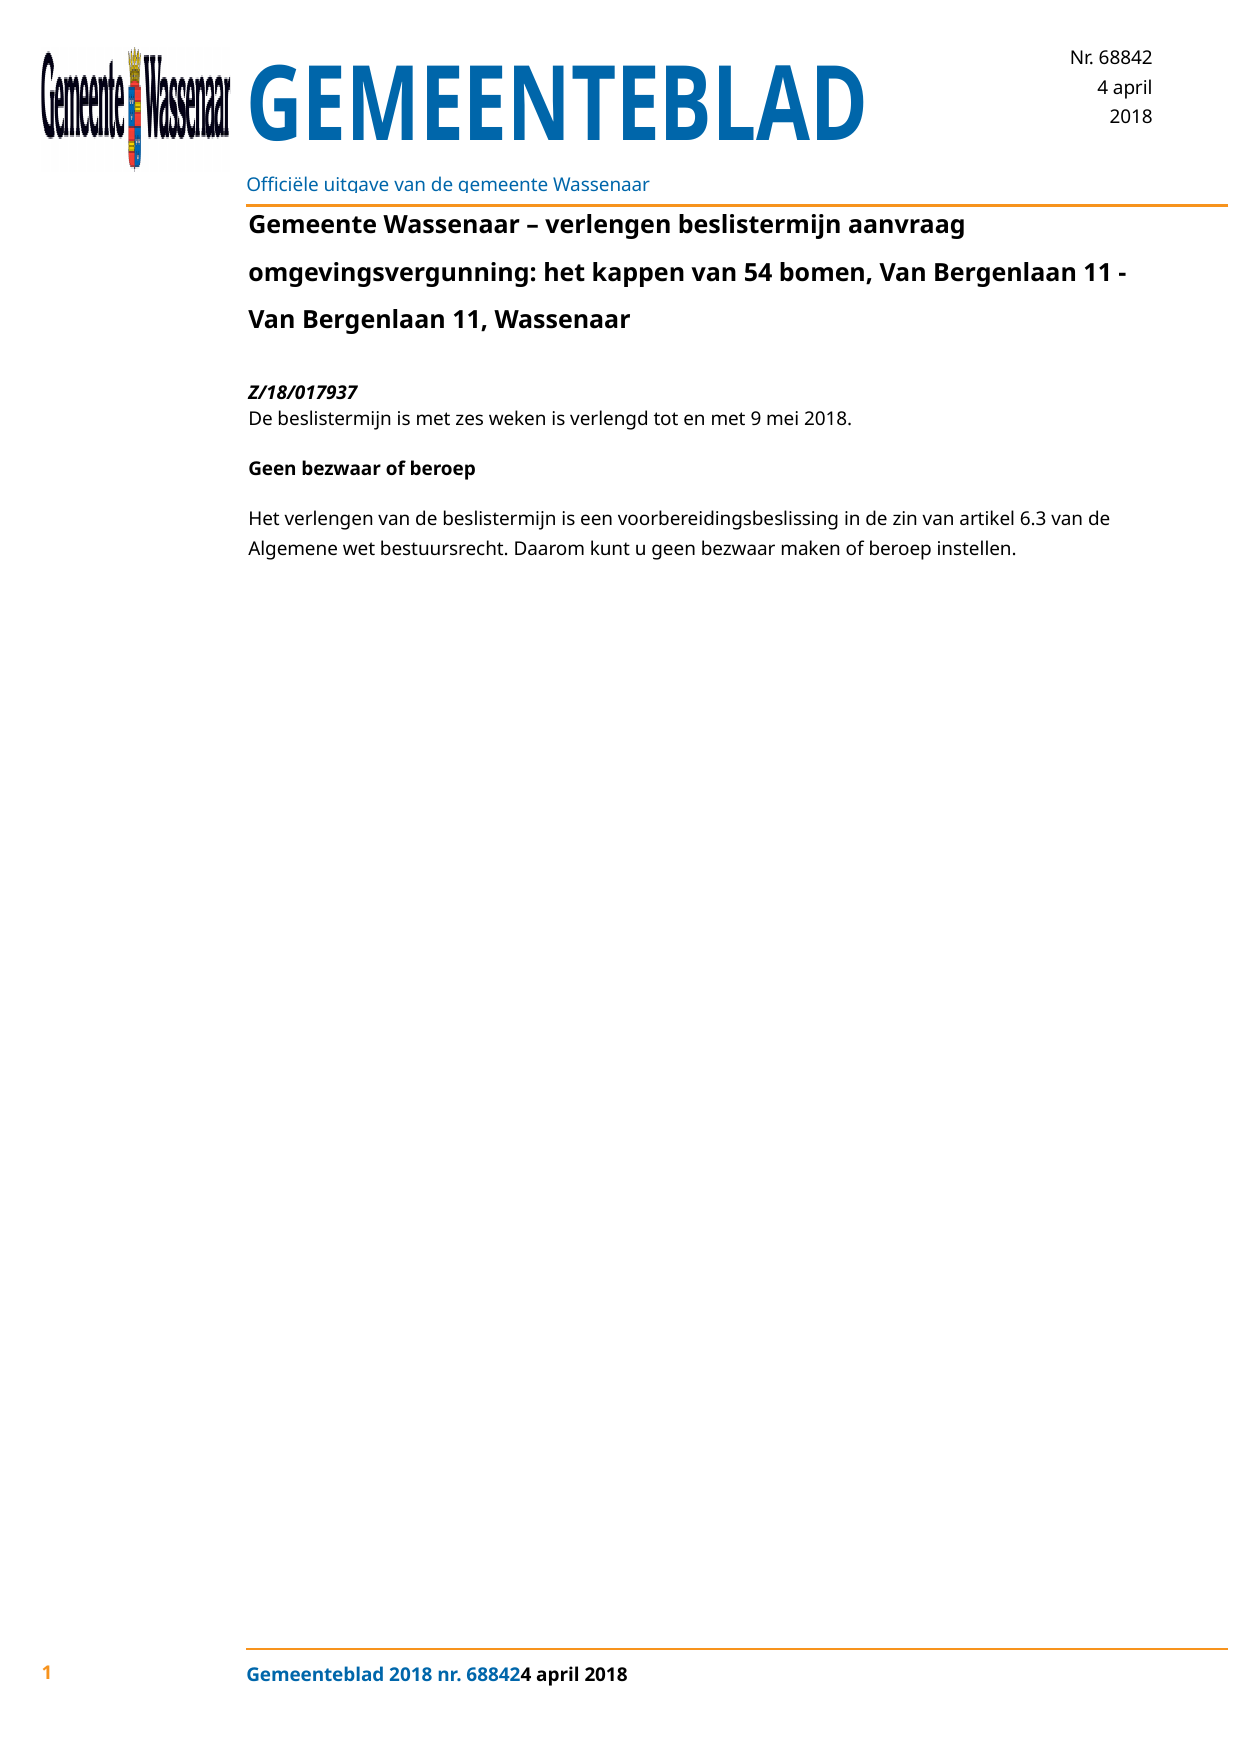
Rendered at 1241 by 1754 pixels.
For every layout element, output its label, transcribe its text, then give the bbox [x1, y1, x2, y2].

text Het verlengen van de beslistermijn is een voorbereidingsbeslissing in de zin van artikel 6.3 van de Algemene wet bestuursrecht. Daarom kunt u geen bezwaar maken of beroep instellen. [248, 506, 1152, 561]
text Geen bezwaar of beroep [248, 455, 1152, 481]
text De beslistermijn is met zes weken is verlengd tot en met 9 mei 2018. [248, 405, 1152, 431]
text Gemeente Wassenaar – verlengen beslistermijn aanvraag omgevingsvergunning: het kappen van 54 bomen, Van Bergenlaan 11 - Van Bergenlaan 11, Wassenaar [248, 207, 1152, 336]
text Z/18/017937 [248, 379, 1152, 405]
picture [41, 47, 231, 172]
